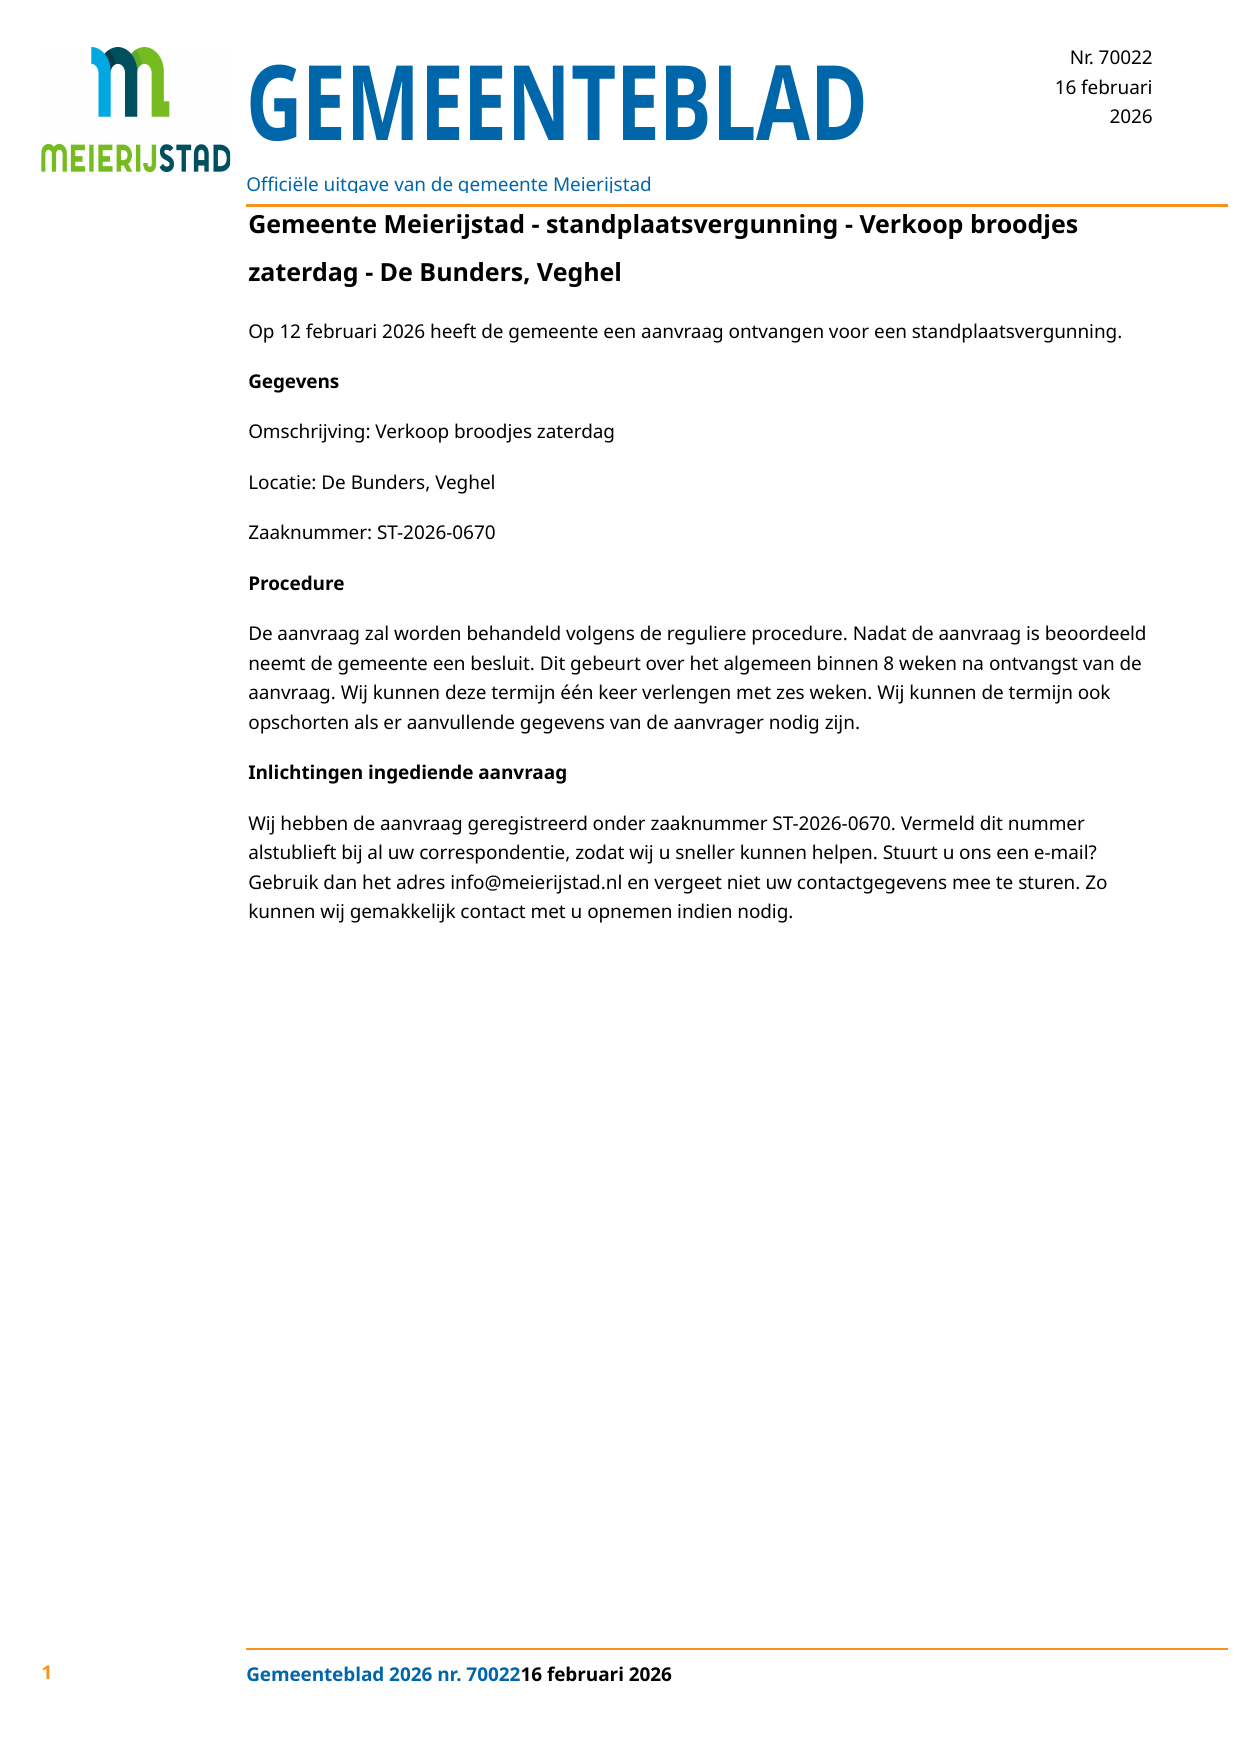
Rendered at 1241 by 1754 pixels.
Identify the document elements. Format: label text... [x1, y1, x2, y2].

text Procedure [248, 570, 1152, 596]
text Inlichtingen ingediende aanvraag [248, 759, 1152, 785]
picture [41, 47, 231, 172]
text Gegevens [248, 368, 1152, 394]
text Zaaknummer: ST-2026-0670 [248, 519, 1152, 545]
text Op 12 februari 2026 heeft de gemeente een aanvraag ontvangen voor een standplaatsvergunning. [248, 318, 1152, 344]
text Locatie: De Bunders, Veghel [248, 469, 1152, 495]
text Omschrijving: Verkoop broodjes zaterdag [248, 419, 1152, 444]
text Gemeente Meierijstad - standplaatsvergunning - Verkoop broodjes zaterdag - De Bunders, Veghel [248, 207, 1152, 288]
text Wij hebben de aanvraag geregistreerd onder zaaknummer ST-2026-0670. Vermeld dit nummer alstublieft bij al uw correspondentie, zodat wij u sneller kunnen helpen. Stuurt u ons een e-mail? Gebruik dan het adres info@meierijstad.nl en vergeet niet uw contactgegevens mee te sturen. Zo kunnen wij gemakkelijk contact met u opnemen indien nodig. [248, 810, 1152, 924]
text De aanvraag zal worden behandeld volgens de reguliere procedure. Nadat de aanvraag is beoordeeld neemt de gemeente een besluit. Dit gebeurt over het algemeen binnen 8 weken na ontvangst van de aanvraag. Wij kunnen deze termijn één keer verlengen met zes weken. Wij kunnen de termijn ook opschorten als er aanvullende gegevens van de aanvrager nodig zijn. [248, 620, 1152, 735]
